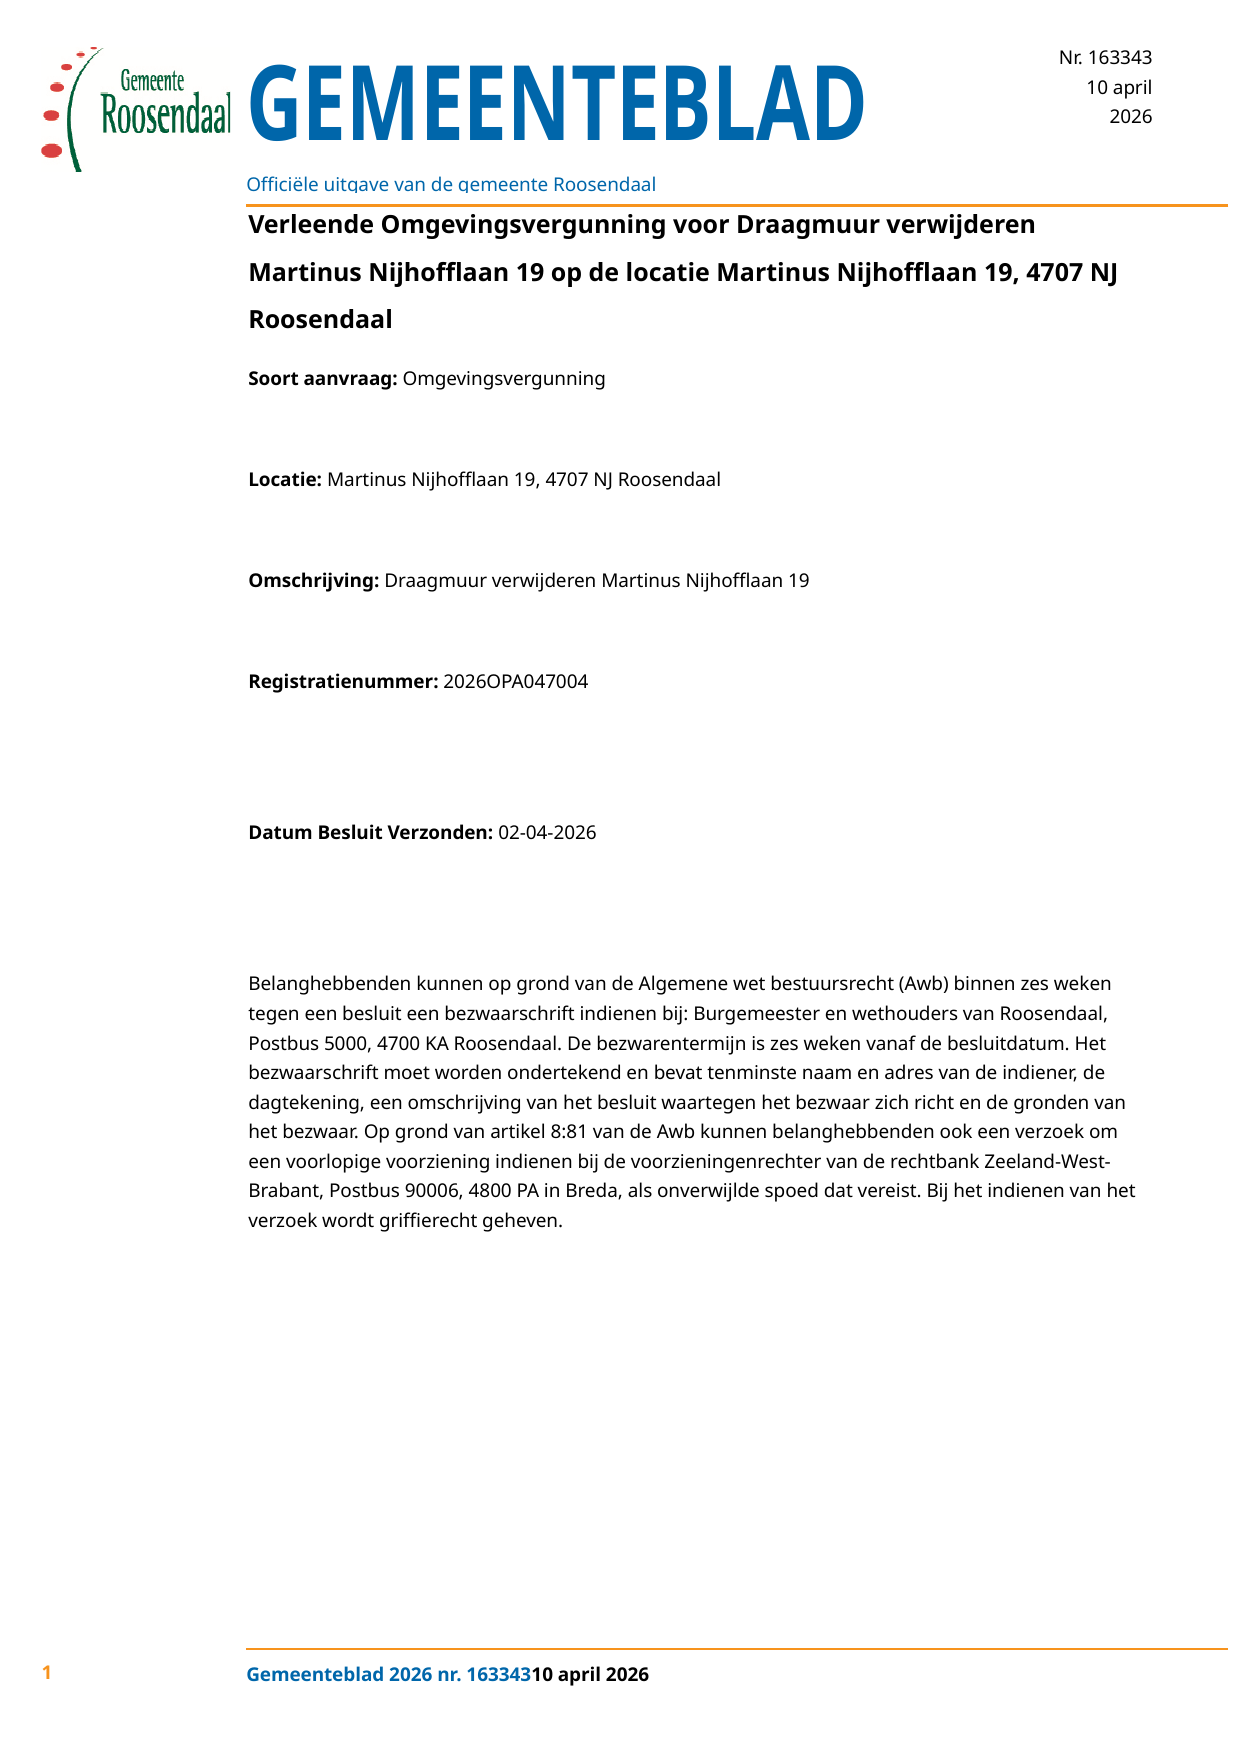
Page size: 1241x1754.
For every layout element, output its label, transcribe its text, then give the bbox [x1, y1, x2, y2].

text Verleende Omgevingsvergunning voor Draagmuur verwijderen Martinus Nijhofflaan 19 op de locatie Martinus Nijhofflaan 19, 4707 NJ Roosendaal [248, 207, 1152, 336]
text Registratienummer: 2026OPA047004 [248, 668, 1152, 694]
text Datum Besluit Verzonden: 02-04-2026 [248, 819, 1152, 845]
text Locatie: Martinus Nijhofflaan 19, 4707 NJ Roosendaal [248, 466, 1152, 492]
text Belanghebbenden kunnen op grond van de Algemene wet bestuursrecht (Awb) binnen zes weken tegen een besluit een bezwaarschrift indienen bij: Burgemeester en wethouders van Roosendaal, Postbus 5000, 4700 KA Roosendaal. De bezwarentermijn is zes weken vanaf de besluitdatum. Het bezwaarschrift moet worden ondertekend en bevat tenminste naam en adres van de indiener, de dagtekening, een omschrijving van het besluit waartegen het bezwaar zich richt en de gronden van het bezwaar. Op grond van artikel 8:81 van de Awb kunnen belanghebbenden ook een verzoek om een voorlopige voorziening indienen bij de voorzieningenrechter van de rechtbank Zeeland-West-Brabant, Postbus 90006, 4800 PA in Breda, als onverwijlde spoed dat vereist. Bij het indienen van het verzoek wordt griffierecht geheven. [248, 971, 1152, 1233]
text Omschrijving: Draagmuur verwijderen Martinus Nijhofflaan 19 [248, 567, 1152, 593]
picture [41, 47, 231, 172]
text Soort aanvraag: Omgevingsvergunning [248, 366, 1152, 391]
